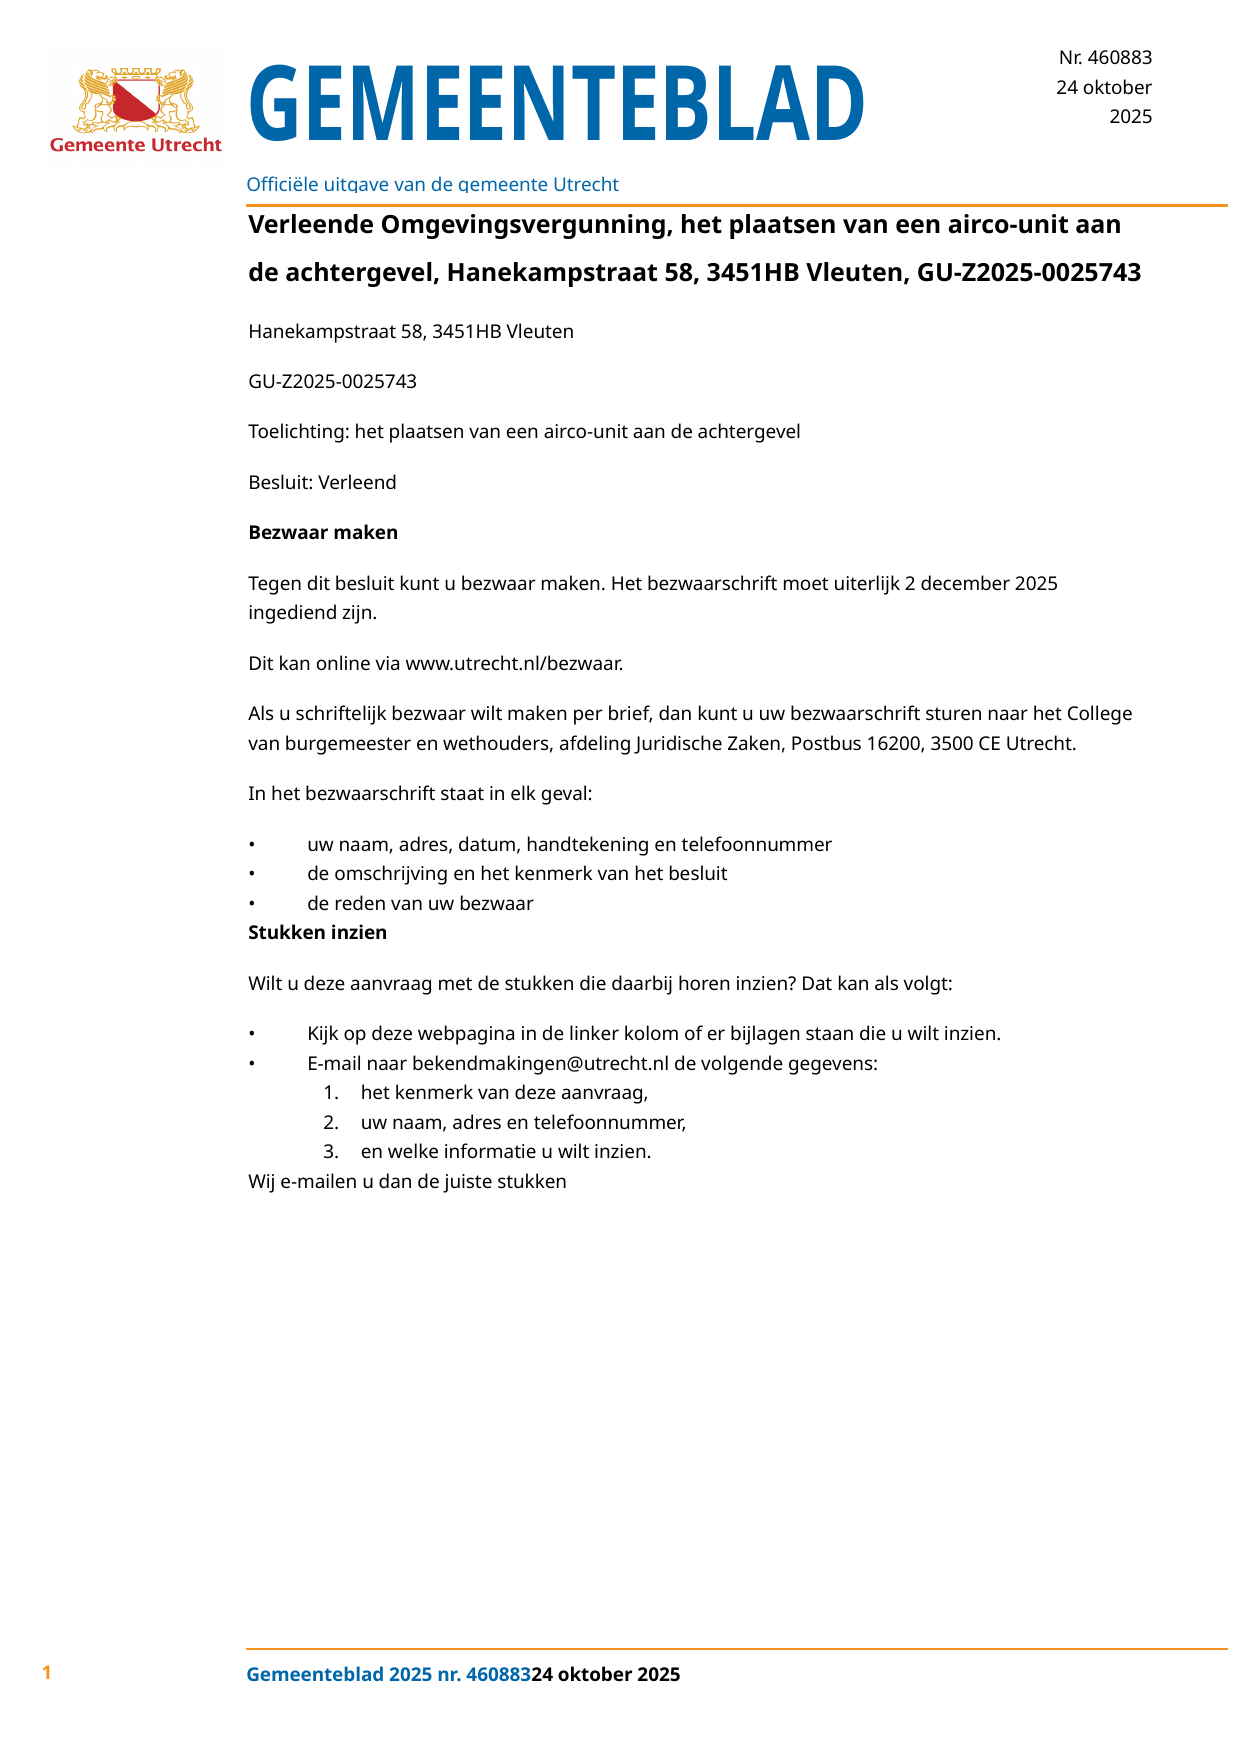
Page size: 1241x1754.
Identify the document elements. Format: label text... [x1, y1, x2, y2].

picture [41, 47, 231, 172]
list uw naam, adres en telefoonnummer, [323, 1109, 1152, 1135]
text Hanekampstraat 58, 3451HB Vleuten [248, 318, 1152, 344]
text Wij e-mailen u dan de juiste stukken [248, 1168, 1152, 1194]
text Dit kan online via www.utrecht.nl/bezwaar. [248, 650, 1152, 676]
text Stukken inzien [248, 919, 1152, 945]
list het kenmerk van deze aanvraag, [323, 1079, 1152, 1105]
list E-mail naar bekendmakingen@utrecht.nl de volgende gegevens: [248, 1050, 1152, 1076]
text GU-Z2025-0025743 [248, 368, 1152, 394]
text Tegen dit besluit kunt u bezwaar maken. Het bezwaarschrift moet uiterlijk 2 december 2025 ingediend zijn. [248, 570, 1152, 625]
text Besluit: Verleend [248, 469, 1152, 495]
list de omschrijving en het kenmerk van het besluit [248, 860, 1152, 886]
list uw naam, adres, datum, handtekening en telefoonnummer [248, 831, 1152, 857]
list Kijk op deze webpagina in de linker kolom of er bijlagen staan die u wilt inzien. [248, 1020, 1152, 1046]
text Als u schriftelijk bezwaar wilt maken per brief, dan kunt u uw bezwaarschrift sturen naar het College van burgemeester en wethouders, afdeling Juridische Zaken, Postbus 16200, 3500 CE Utrecht. [248, 700, 1152, 756]
text Toelichting: het plaatsen van een airco-unit aan de achtergevel [248, 419, 1152, 444]
list de reden van uw bezwaar [248, 890, 1152, 916]
text In het bezwaarschrift staat in elk geval: [248, 780, 1152, 806]
text Bezwaar maken [248, 519, 1152, 545]
text Verleende Omgevingsvergunning, het plaatsen van een airco-unit aan de achtergevel, Hanekampstraat 58, 3451HB Vleuten, GU-Z2025-0025743 [248, 207, 1152, 288]
list en welke informatie u wilt inzien. [323, 1139, 1152, 1164]
text Wilt u deze aanvraag met de stukken die daarbij horen inzien? Dat kan als volgt: [248, 970, 1152, 996]
